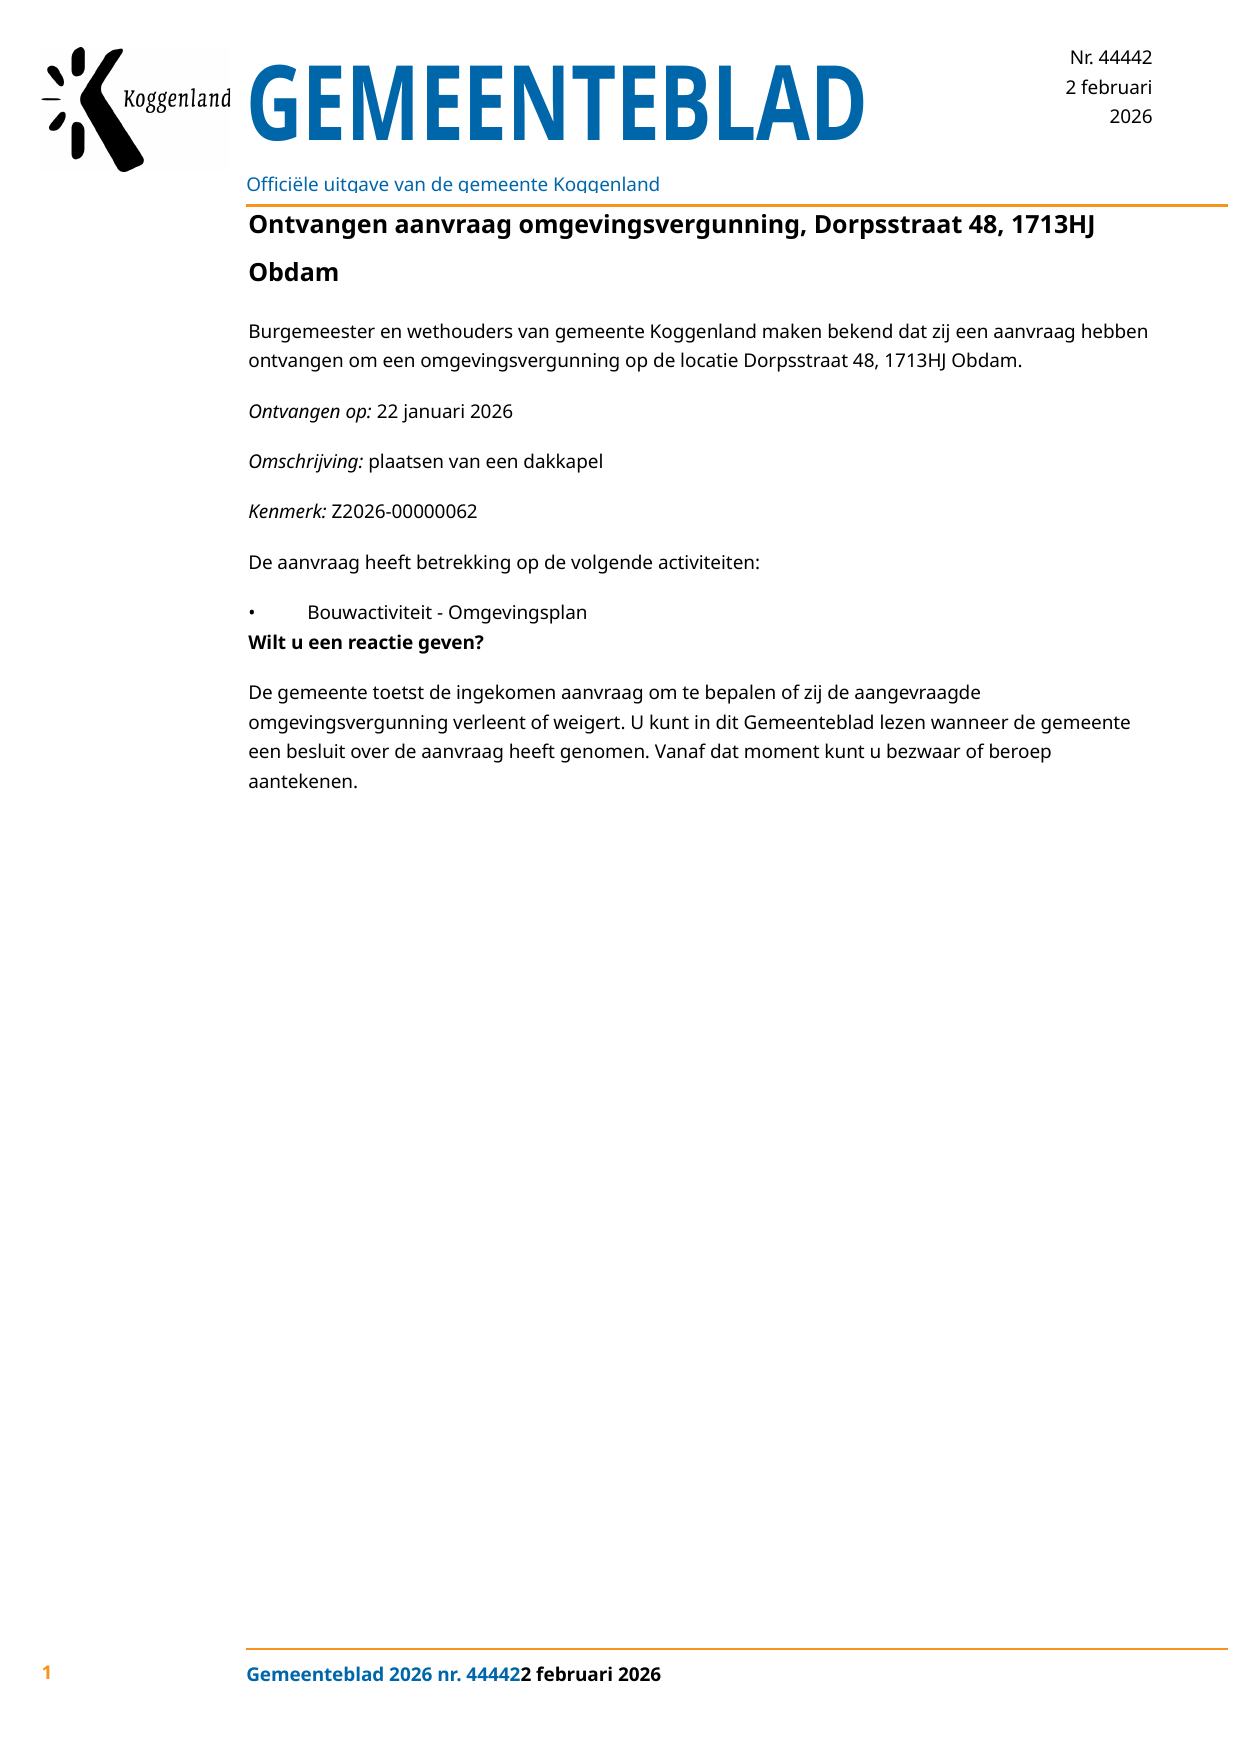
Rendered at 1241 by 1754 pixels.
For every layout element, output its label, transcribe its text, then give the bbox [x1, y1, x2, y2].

list Bouwactiviteit - Omgevingsplan [248, 599, 1152, 625]
picture [41, 47, 231, 172]
text Burgemeester en wethouders van gemeente Koggenland maken bekend dat zij een aanvraag hebben ontvangen om een omgevingsvergunning op de locatie Dorpsstraat 48, 1713HJ Obdam. [248, 318, 1152, 373]
text De gemeente toetst de ingekomen aanvraag om te bepalen of zij de aangevraagde omgevingsvergunning verleent of weigert. U kunt in dit Gemeenteblad lezen wanneer de gemeente een besluit over de aanvraag heeft genomen. Vanaf dat moment kunt u bezwaar of beroep aantekenen. [248, 679, 1152, 794]
text Wilt u een reactie geven? [248, 629, 1152, 655]
text Omschrijving: plaatsen van een dakkapel [248, 448, 1152, 474]
text Ontvangen op: 22 januari 2026 [248, 398, 1152, 424]
text De aanvraag heeft betrekking op de volgende activiteiten: [248, 549, 1152, 575]
text Ontvangen aanvraag omgevingsvergunning, Dorpsstraat 48, 1713HJ Obdam [248, 207, 1152, 288]
text Kenmerk: Z2026-00000062 [248, 499, 1152, 524]
